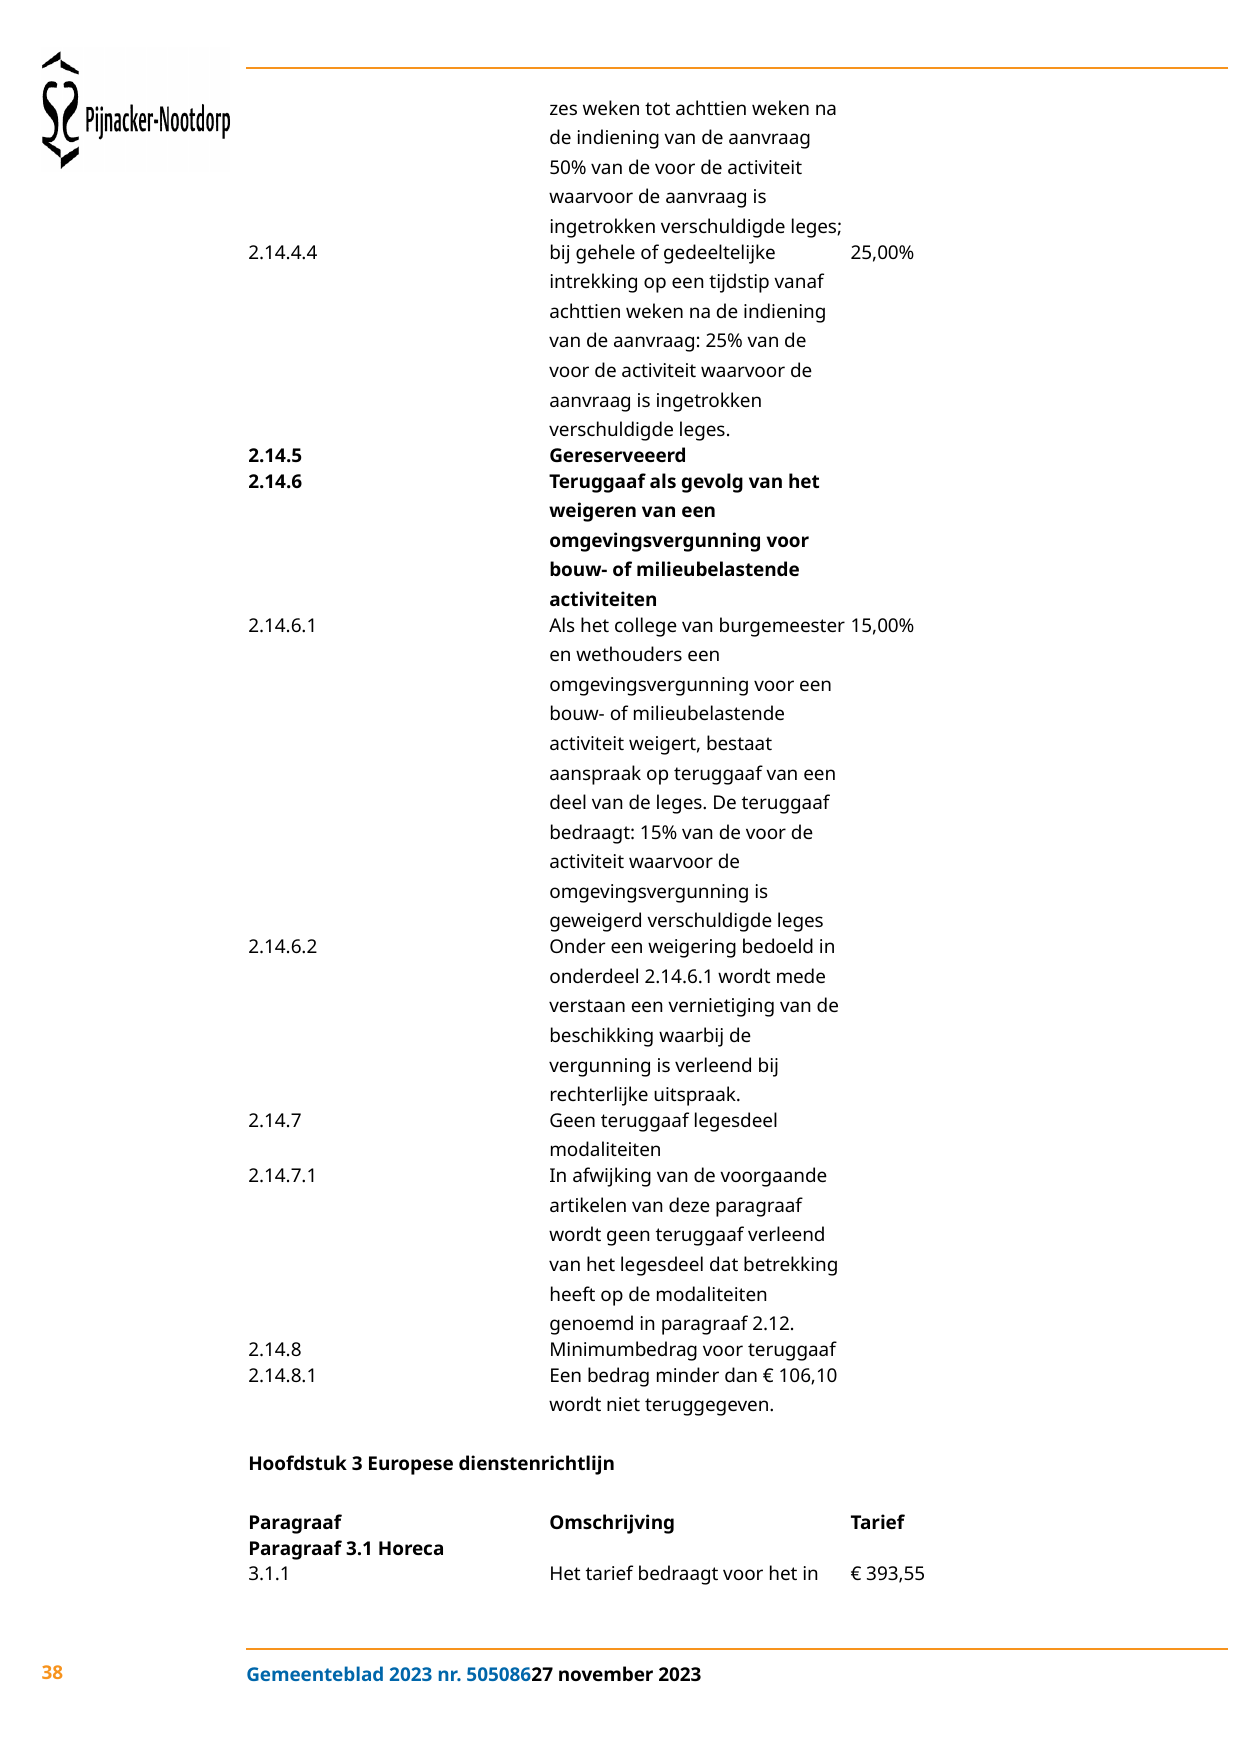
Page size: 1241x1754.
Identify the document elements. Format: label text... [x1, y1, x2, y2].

table_cell 15,00% [850, 612, 1152, 933]
table_cell zes weken tot achttien weken na de indiening van de aanvraag 50% van de voor de activiteit waarvoor de aanvraag is ingetrokken verschuldigde leges; [549, 95, 850, 239]
table_cell Onder een weigering bedoeld in onderdeel 2.14.6.1 wordt mede verstaan een vernietiging van de beschikking waarbij de vergunning is verleend bij rechterlijke uitspraak. [549, 934, 850, 1107]
table_cell 2.14.6.1 [248, 612, 549, 933]
table_cell € 393,55 [850, 1561, 1152, 1586]
picture [41, 47, 231, 172]
table_cell 2.14.5 [248, 442, 549, 468]
table_cell [850, 442, 1152, 468]
table_cell [850, 1107, 1152, 1162]
table_cell 2.14.8.1 [248, 1362, 549, 1417]
table_cell [850, 1336, 1152, 1362]
table_header Omschrijving [549, 1509, 850, 1535]
table_cell In afwijking van de voorgaande artikelen van deze paragraaf wordt geen teruggaaf verleend van het legesdeel dat betrekking heeft op de modaliteiten genoemd in paragraaf 2.12. [549, 1163, 850, 1336]
table_cell 2.14.4.4 [248, 239, 549, 442]
table_cell [850, 468, 1152, 612]
table_cell Het tarief bedraagt voor het in [549, 1561, 850, 1586]
table_cell [850, 934, 1152, 1107]
table_cell Een bedrag minder dan € 106,10 wordt niet teruggegeven. [549, 1362, 850, 1417]
table_cell Teruggaaf als gevolg van het weigeren van een omgevingsvergunning voor bouw- of milieubelastende activiteiten [549, 468, 850, 612]
table_header Paragraaf [248, 1509, 549, 1535]
table_cell Paragraaf 3.1 Horeca [248, 1535, 1152, 1561]
table_cell [850, 1163, 1152, 1336]
table_cell 2.14.8 [248, 1336, 549, 1362]
table_cell Minimumbedrag voor teruggaaf [549, 1336, 850, 1362]
table_cell 2.14.7 [248, 1107, 549, 1162]
table_cell Geen teruggaaf legesdeel modaliteiten [549, 1107, 850, 1162]
table_cell Als het college van burgemeester en wethouders een omgevingsvergunning voor een bouw- of milieubelastende activiteit weigert, bestaat aanspraak op teruggaaf van een deel van de leges. De teruggaaf bedraagt: 15% van de voor de activiteit waarvoor de omgevingsvergunning is geweigerd verschuldigde leges [549, 612, 850, 933]
table_cell [248, 95, 549, 239]
table_cell Gereserveeerd [549, 442, 850, 468]
text Hoofdstuk 3 Europese dienstenrichtlijn [248, 1450, 1152, 1476]
table_cell [850, 1362, 1152, 1417]
table_header Tarief [850, 1509, 1152, 1535]
table_cell 2.14.6 [248, 468, 549, 612]
table_cell 25,00% [850, 239, 1152, 442]
table_cell 3.1.1 [248, 1561, 549, 1586]
table_cell [850, 95, 1152, 239]
table_cell 2.14.7.1 [248, 1163, 549, 1336]
table_cell bij gehele of gedeeltelijke intrekking op een tijdstip vanaf achttien weken na de indiening van de aanvraag: 25% van de voor de activiteit waarvoor de aanvraag is ingetrokken verschuldigde leges. [549, 239, 850, 442]
table_cell 2.14.6.2 [248, 934, 549, 1107]
